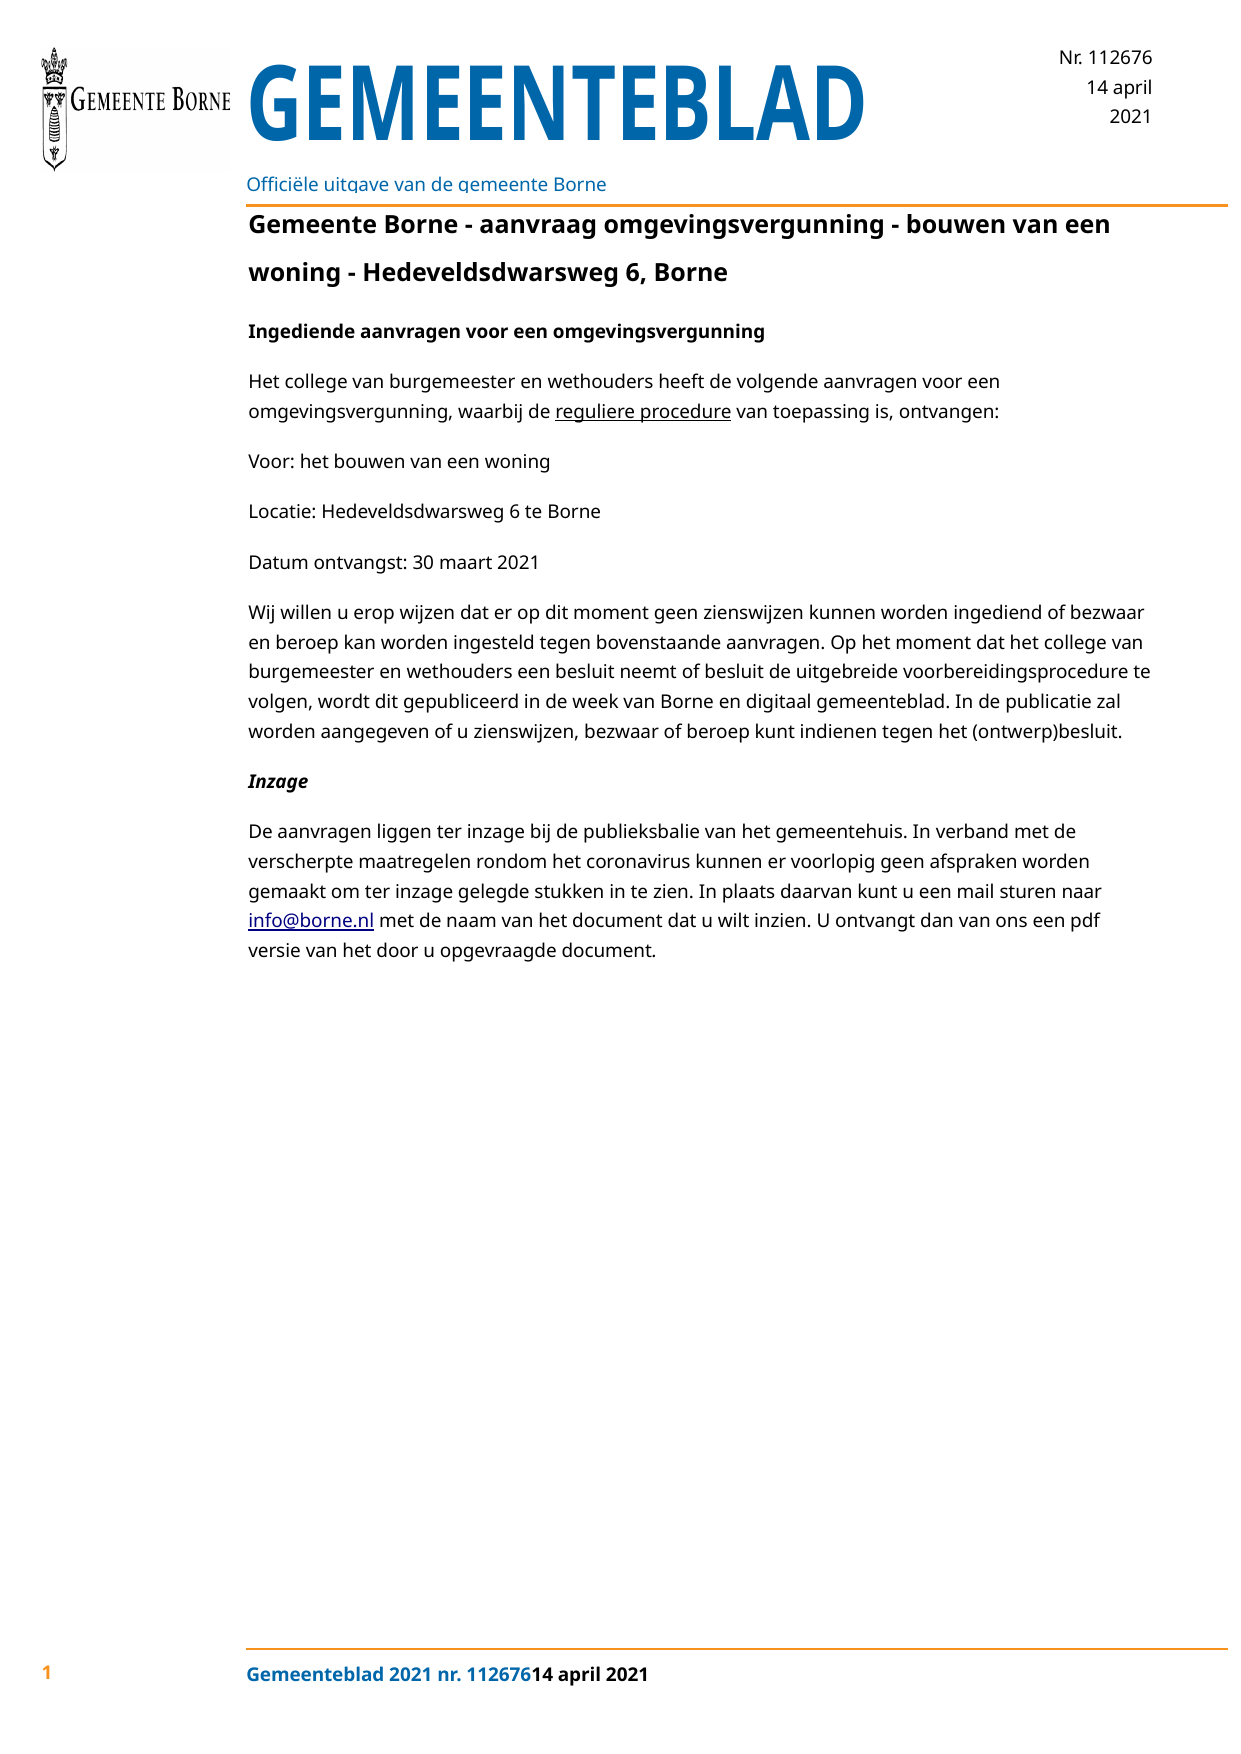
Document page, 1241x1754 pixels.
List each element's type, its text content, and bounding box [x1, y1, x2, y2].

text De aanvragen liggen ter inzage bij de publieksbalie van het gemeentehuis. In verband met de verscherpte maatregelen rondom het coronavirus kunnen er voorlopig geen afspraken worden gemaakt om ter inzage gelegde stukken in te zien. In plaats daarvan kunt u een mail sturen naar info@borne.nl met de naam van het document dat u wilt inzien. U ontvangt dan van ons een pdf versie van het door u opgevraagde document. [248, 819, 1152, 963]
picture [41, 47, 231, 172]
text Ingediende aanvragen voor een omgevingsvergunning [248, 318, 1152, 344]
text Locatie: Hedeveldsdwarsweg 6 te Borne [248, 499, 1152, 524]
text Inzage [248, 768, 1152, 794]
text Datum ontvangst: 30 maart 2021 [248, 549, 1152, 575]
text Gemeente Borne - aanvraag omgevingsvergunning - bouwen van een woning - Hedeveldsdwarsweg 6, Borne [248, 207, 1152, 288]
text Wij willen u erop wijzen dat er op dit moment geen zienswijzen kunnen worden ingediend of bezwaar en beroep kan worden ingesteld tegen bovenstaande aanvragen. Op het moment dat het college van burgemeester en wethouders een besluit neemt of besluit de uitgebreide voorbereidingsprocedure te volgen, wordt dit gepubliceerd in de week van Borne en digitaal gemeenteblad. In de publicatie zal worden aangegeven of u zienswijzen, bezwaar of beroep kunt indienen tegen het (ontwerp)besluit. [248, 599, 1152, 744]
text Voor: het bouwen van een woning [248, 448, 1152, 474]
text Het college van burgemeester en wethouders heeft de volgende aanvragen voor een omgevingsvergunning, waarbij de reguliere procedure van toepassing is, ontvangen: [248, 368, 1152, 424]
